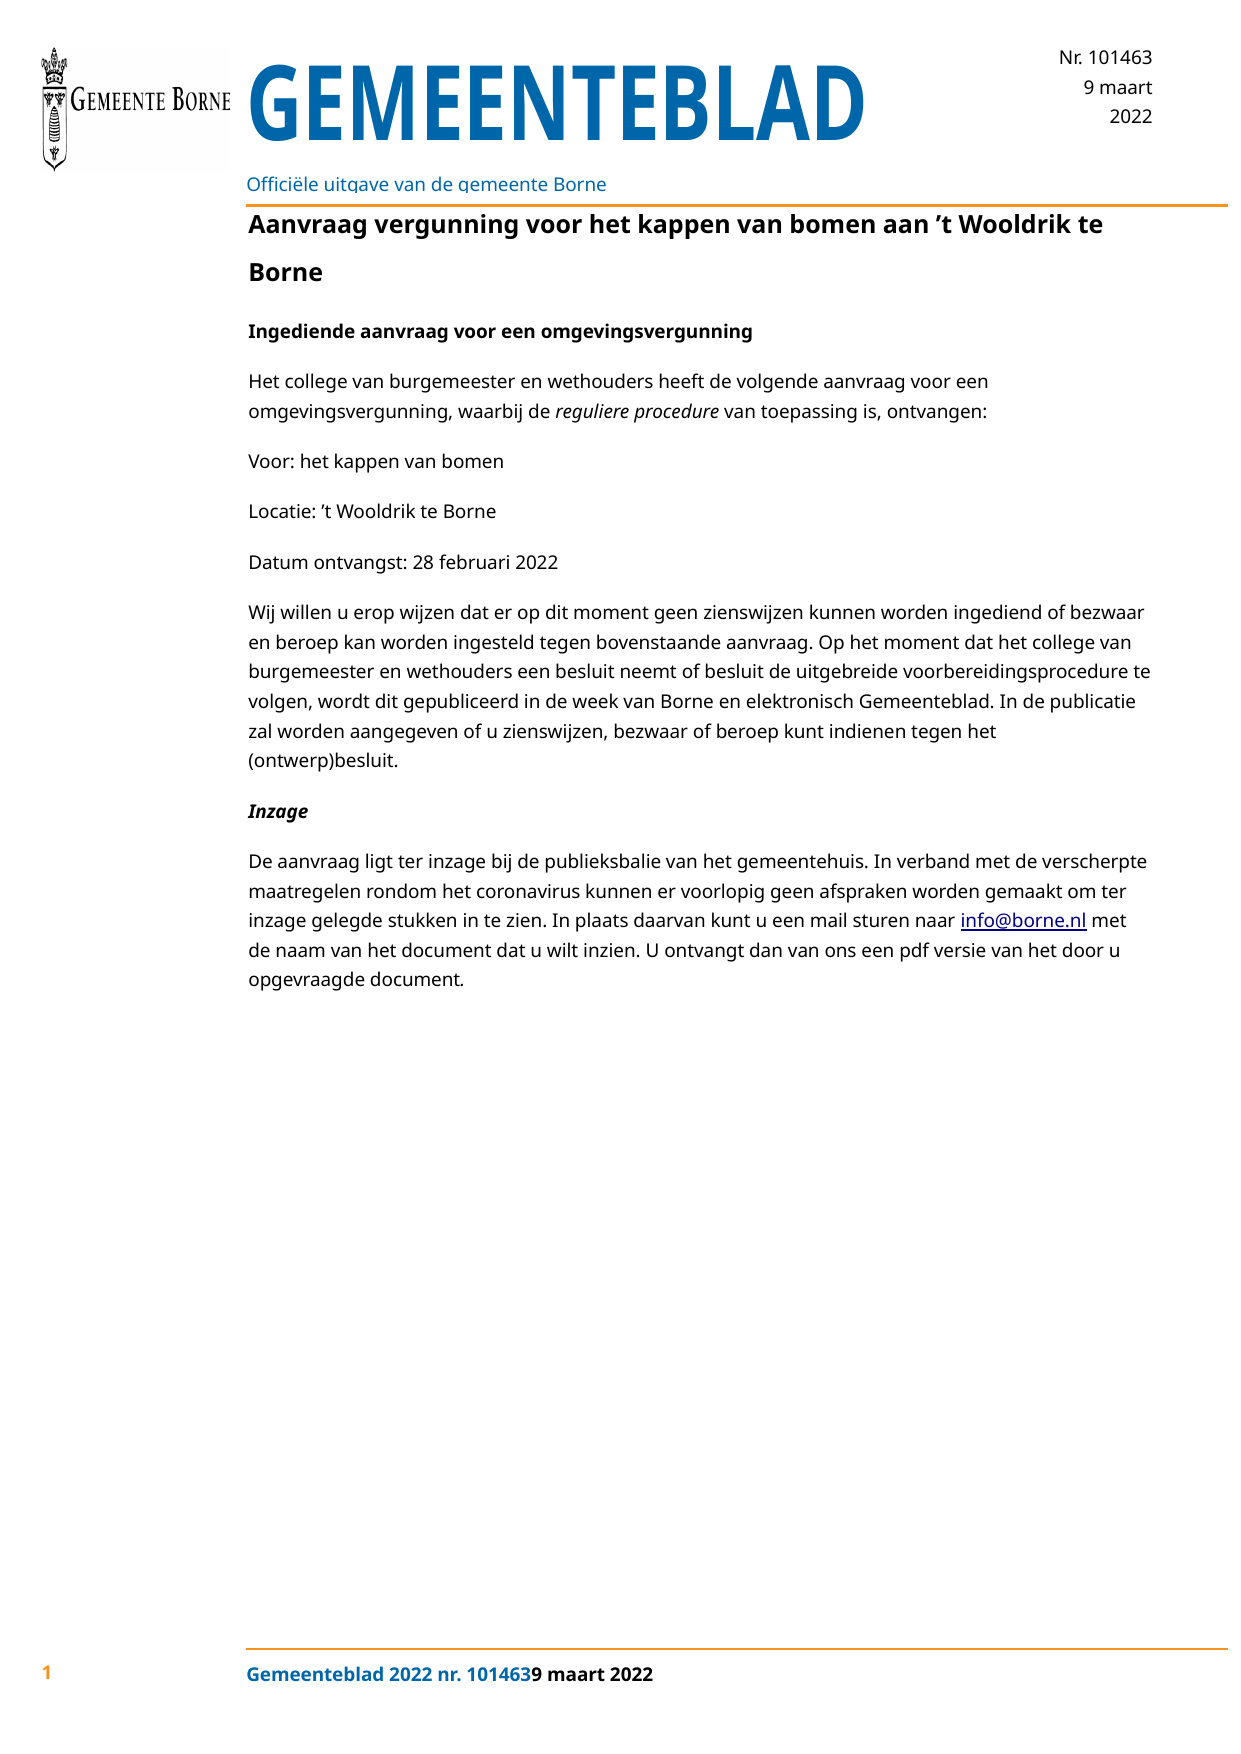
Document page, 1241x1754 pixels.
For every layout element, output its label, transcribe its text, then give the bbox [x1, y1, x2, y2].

text Inzage [248, 798, 1152, 824]
text Datum ontvangst: 28 februari 2022 [248, 549, 1152, 575]
text Wij willen u erop wijzen dat er op dit moment geen zienswijzen kunnen worden ingediend of bezwaar en beroep kan worden ingesteld tegen bovenstaande aanvraag. Op het moment dat het college van burgemeester en wethouders een besluit neemt of besluit de uitgebreide voorbereidingsprocedure te volgen, wordt dit gepubliceerd in de week van Borne en elektronisch Gemeenteblad. In de publicatie zal worden aangegeven of u zienswijzen, bezwaar of beroep kunt indienen tegen het (ontwerp)besluit. [248, 599, 1152, 773]
text Voor: het kappen van bomen [248, 448, 1152, 474]
text De aanvraag ligt ter inzage bij de publieksbalie van het gemeentehuis. In verband met de verscherpte maatregelen rondom het coronavirus kunnen er voorlopig geen afspraken worden gemaakt om ter inzage gelegde stukken in te zien. In plaats daarvan kunt u een mail sturen naar info@borne.nl met de naam van het document dat u wilt inzien. U ontvangt dan van ons een pdf versie van het door u opgevraagde document. [248, 848, 1152, 992]
picture [41, 47, 231, 172]
text Het college van burgemeester en wethouders heeft de volgende aanvraag voor een omgevingsvergunning, waarbij de reguliere procedure van toepassing is, ontvangen: [248, 368, 1152, 424]
text Locatie: ’t Wooldrik te Borne [248, 499, 1152, 524]
text Ingediende aanvraag voor een omgevingsvergunning [248, 318, 1152, 344]
text Aanvraag vergunning voor het kappen van bomen aan ’t Wooldrik te Borne [248, 207, 1152, 288]
